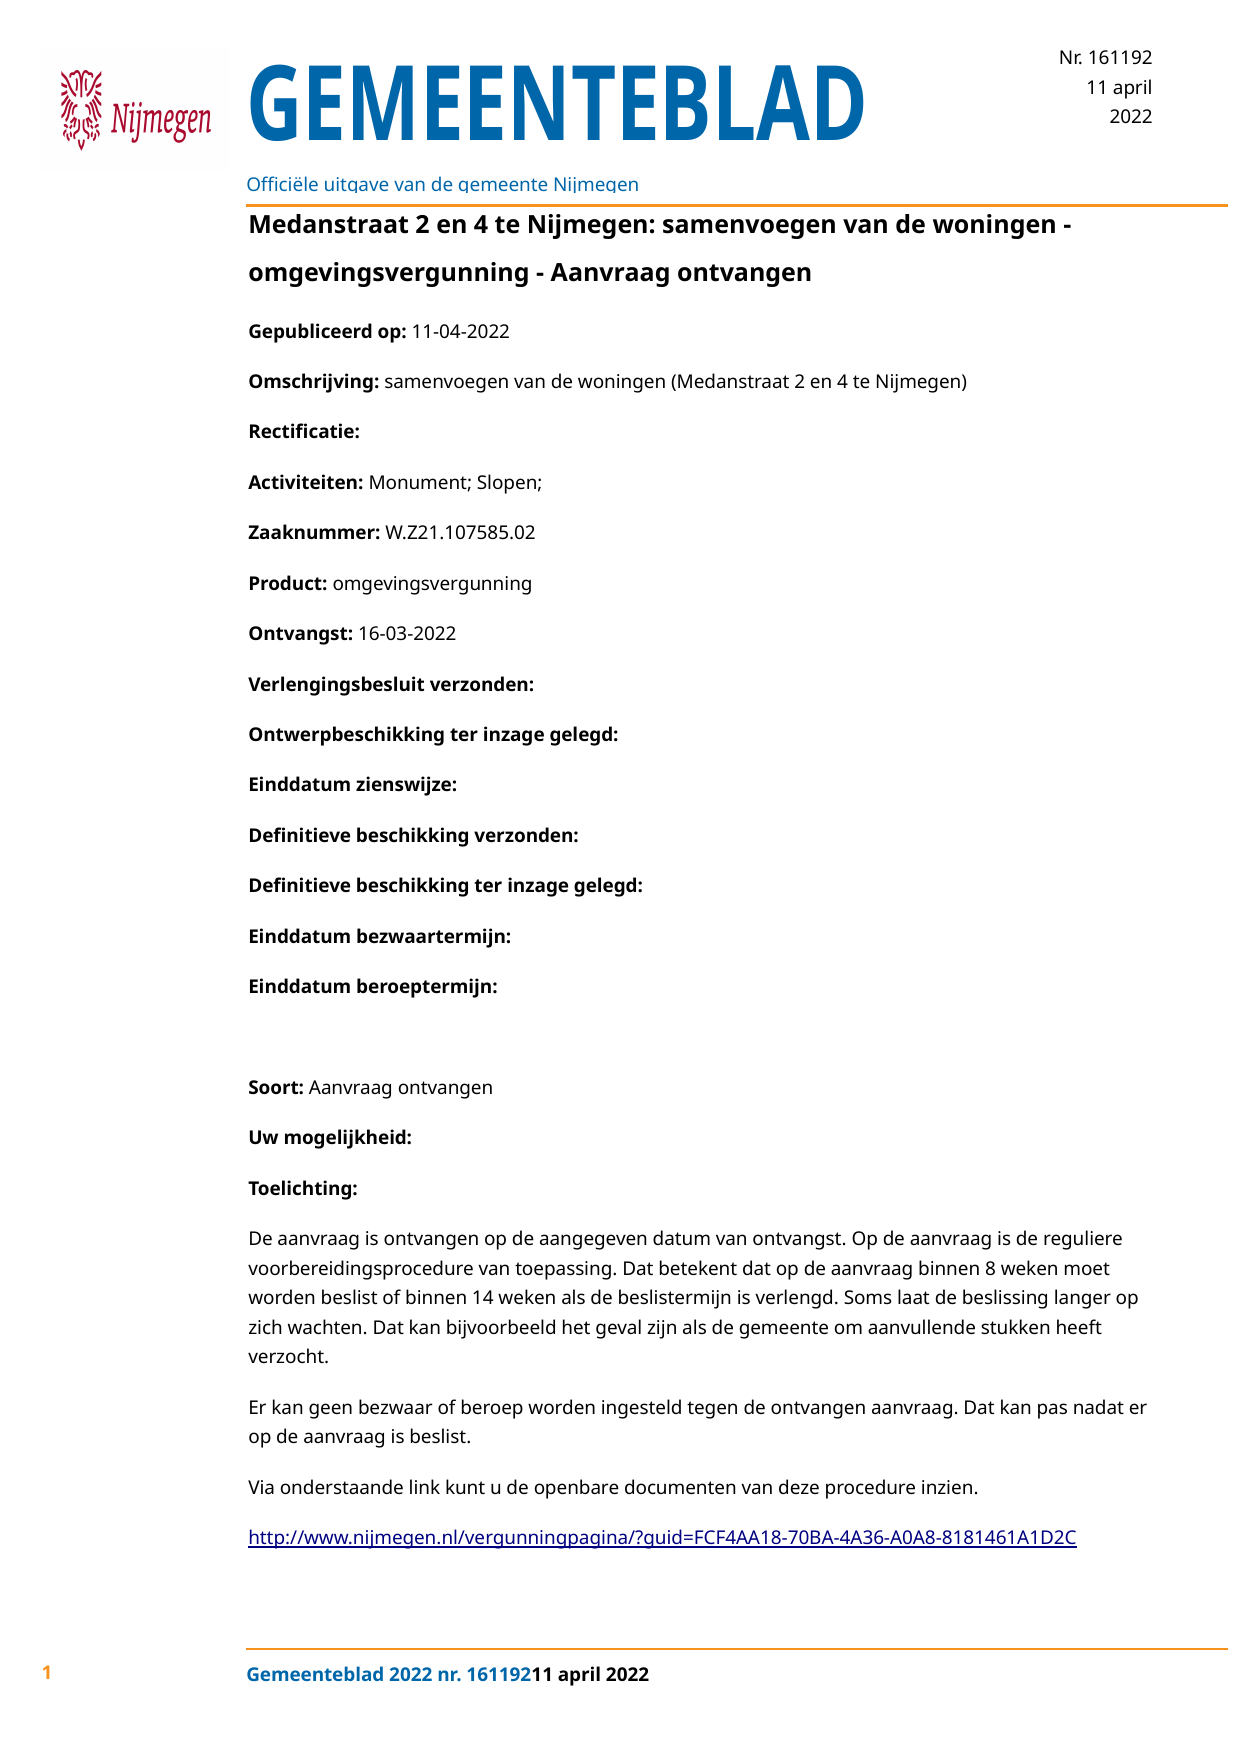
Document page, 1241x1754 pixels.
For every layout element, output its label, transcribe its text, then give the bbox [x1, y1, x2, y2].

text Activiteiten: Monument; Slopen; [248, 469, 1152, 495]
text Er kan geen bezwaar of beroep worden ingesteld tegen de ontvangen aanvraag. Dat kan pas nadat er op de aanvraag is beslist. [248, 1394, 1152, 1449]
text Omschrijving: samenvoegen van de woningen (Medanstraat 2 en 4 te Nijmegen) [248, 368, 1152, 394]
text http://www.nijmegen.nl/vergunningpagina/?guid=FCF4AA18-70BA-4A36-A0A8-8181461A1D2C [248, 1524, 1152, 1550]
text Definitieve beschikking verzonden: [248, 822, 1152, 848]
text Medanstraat 2 en 4 te Nijmegen: samenvoegen van de woningen - omgevingsvergunning - Aanvraag ontvangen [248, 207, 1152, 288]
text Ontwerpbeschikking ter inzage gelegd: [248, 721, 1152, 747]
text Ontvangst: 16-03-2022 [248, 620, 1152, 646]
text Product: omgevingsvergunning [248, 570, 1152, 596]
text Verlengingsbesluit verzonden: [248, 671, 1152, 697]
text Soort: Aanvraag ontvangen [248, 1074, 1152, 1100]
text Definitieve beschikking ter inzage gelegd: [248, 872, 1152, 898]
text Zaaknummer: W.Z21.107585.02 [248, 519, 1152, 545]
text Gepubliceerd op: 11-04-2022 [248, 318, 1152, 344]
text De aanvraag is ontvangen op de aangegeven datum van ontvangst. Op de aanvraag is de reguliere voorbereidingsprocedure van toepassing. Dat betekent dat op de aanvraag binnen 8 weken moet worden beslist of binnen 14 weken als de beslistermijn is verlengd. Soms laat de beslissing langer op zich wachten. Dat kan bijvoorbeeld het geval zijn als de gemeente om aanvullende stukken heeft verzocht. [248, 1225, 1152, 1369]
text Einddatum beroeptermijn: [248, 973, 1152, 999]
text Toelichting: [248, 1175, 1152, 1201]
text Rectificatie: [248, 419, 1152, 444]
text Einddatum zienswijze: [248, 772, 1152, 797]
text Uw mogelijkheid: [248, 1124, 1152, 1150]
text Via onderstaande link kunt u de openbare documenten van deze procedure inzien. [248, 1474, 1152, 1500]
text Einddatum bezwaartermijn: [248, 923, 1152, 949]
picture [41, 47, 231, 172]
